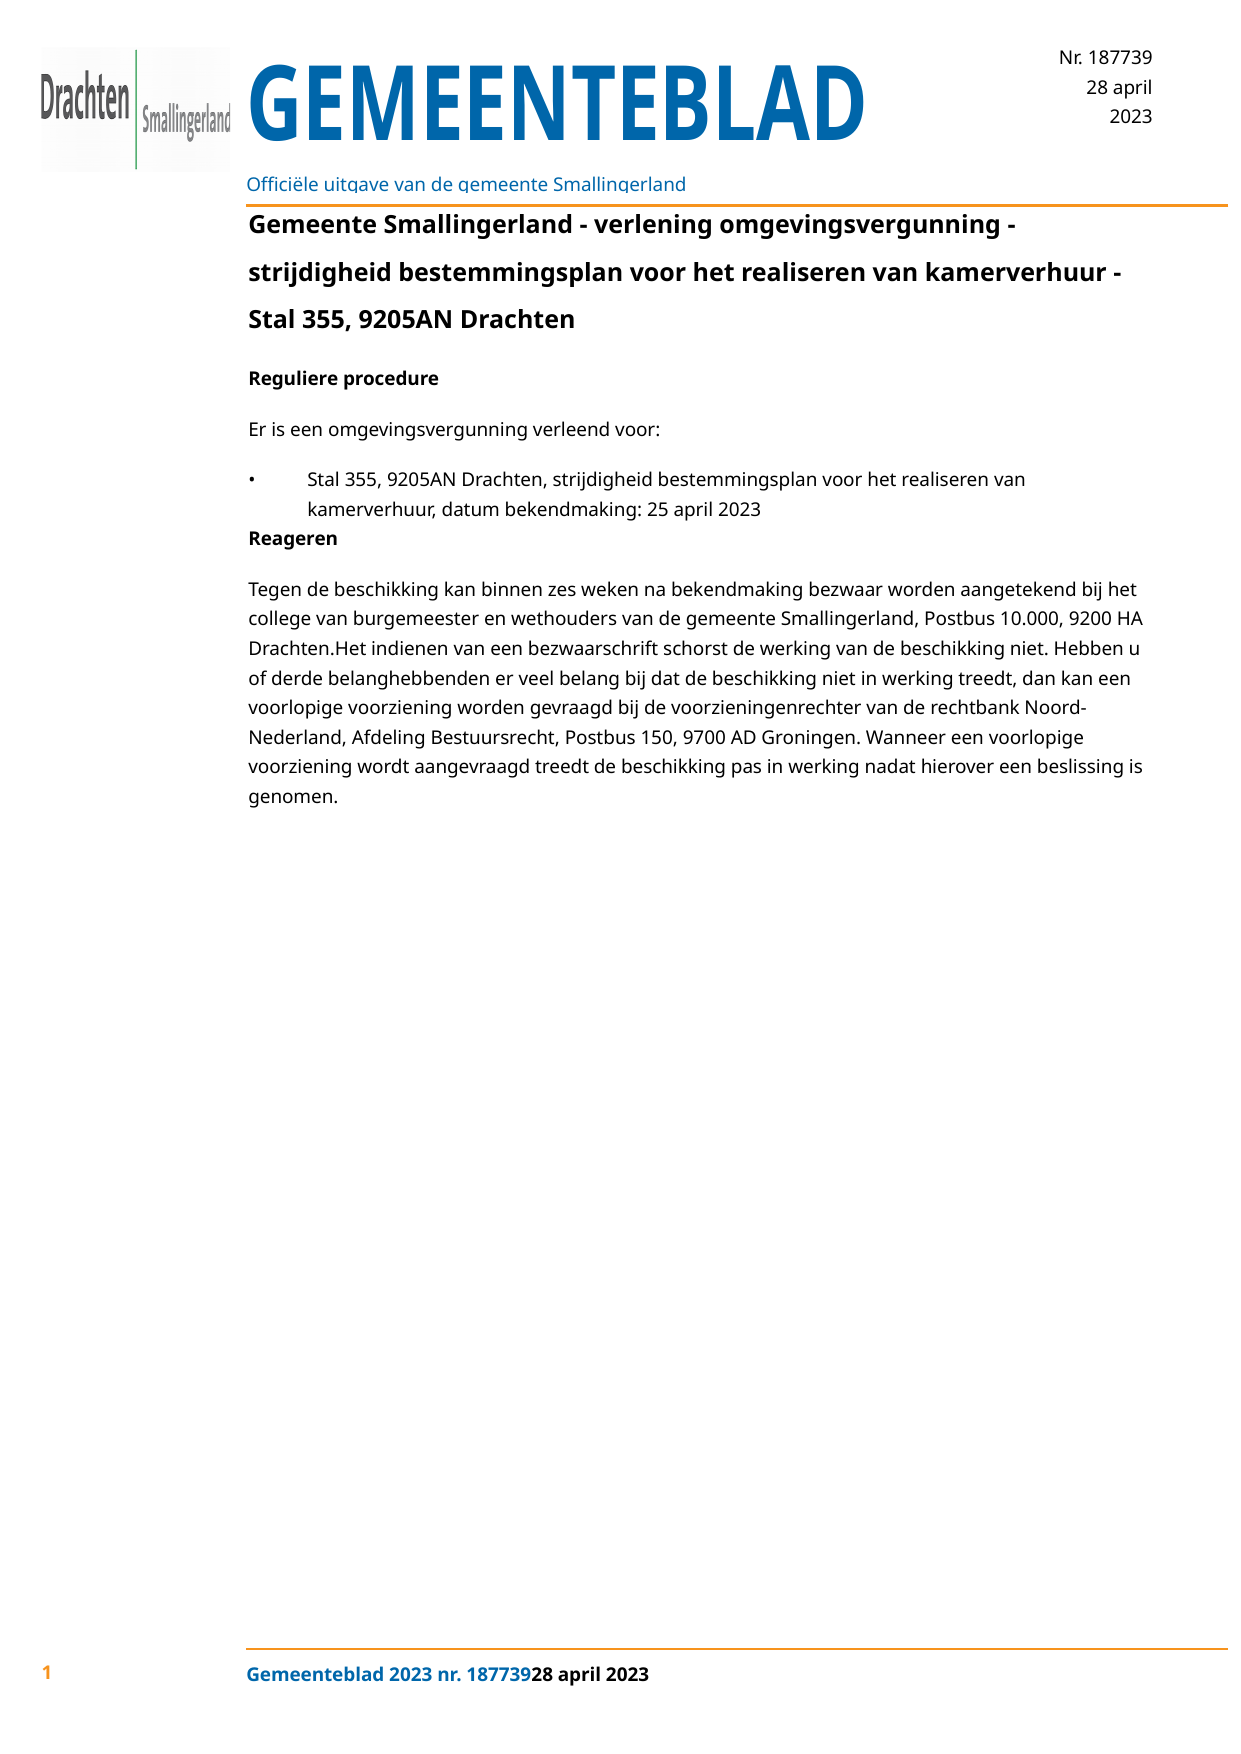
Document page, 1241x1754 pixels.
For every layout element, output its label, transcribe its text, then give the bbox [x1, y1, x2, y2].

text Reageren [248, 526, 1152, 551]
text Er is een omgevingsvergunning verleend voor: [248, 416, 1152, 442]
text Tegen de beschikking kan binnen zes weken na bekendmaking bezwaar worden aangetekend bij het college van burgemeester en wethouders van de gemeente Smallingerland, Postbus 10.000, 9200 HA Drachten.Het indienen van een bezwaarschrift schorst de werking van de beschikking niet. Hebben u of derde belanghebbenden er veel belang bij dat de beschikking niet in werking treedt, dan kan een voorlopige voorziening worden gevraagd bij de voorzieningenrechter van de rechtbank Noord-Nederland, Afdeling Bestuursrecht, Postbus 150, 9700 AD Groningen. Wanneer een voorlopige voorziening wordt aangevraagd treedt de beschikking pas in werking nadat hierover een beslissing is genomen. [248, 576, 1152, 809]
text Gemeente Smallingerland - verlening omgevingsvergunning - strijdigheid bestemmingsplan voor het realiseren van kamerverhuur - Stal 355, 9205AN Drachten [248, 207, 1152, 336]
text Reguliere procedure [248, 366, 1152, 391]
picture [41, 47, 231, 172]
list Stal 355, 9205AN Drachten, strijdigheid bestemmingsplan voor het realiseren van kamerverhuur, datum bekendmaking: 25 april 2023 [248, 466, 1152, 522]
